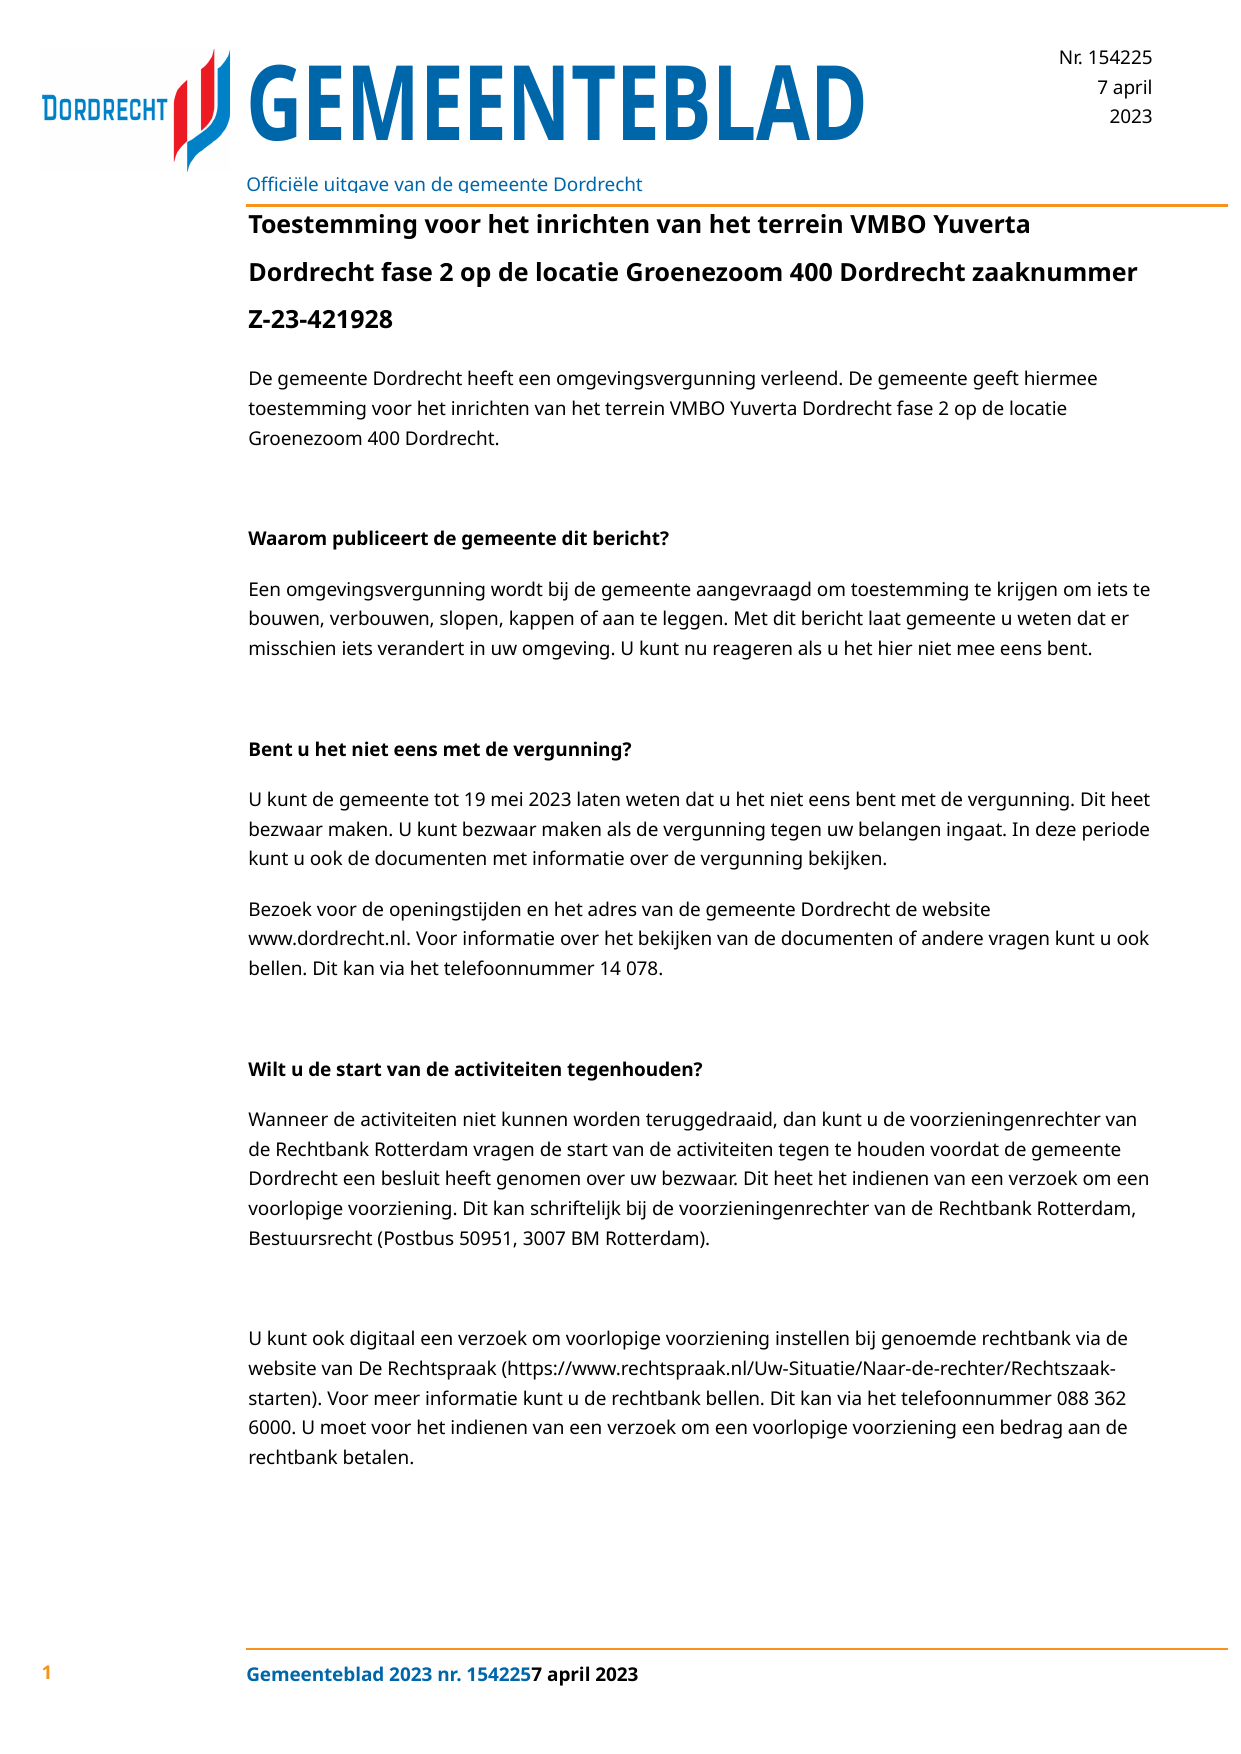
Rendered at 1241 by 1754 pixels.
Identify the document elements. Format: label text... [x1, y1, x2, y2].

text Een omgevingsvergunning wordt bij de gemeente aangevraagd om toestemming te krijgen om iets te bouwen, verbouwen, slopen, kappen of aan te leggen. Met dit bericht laat gemeente u weten dat er misschien iets verandert in uw omgeving. U kunt nu reageren als u het hier niet mee eens bent. [248, 576, 1152, 661]
text Wanneer de activiteiten niet kunnen worden teruggedraaid, dan kunt u de voorzieningenrechter van de Rechtbank Rotterdam vragen de start van de activiteiten tegen te houden voordat de gemeente Dordrecht een besluit heeft genomen over uw bezwaar. Dit heet het indienen van een verzoek om een voorlopige voorziening. Dit kan schriftelijk bij de voorzieningenrechter van de Rechtbank Rotterdam, Bestuursrecht (Postbus 50951, 3007 BM Rotterdam). [248, 1106, 1152, 1250]
picture [41, 47, 231, 172]
text Waarom publiceert de gemeente dit bericht? [248, 526, 1152, 551]
text De gemeente Dordrecht heeft een omgevingsvergunning verleend. De gemeente geeft hiermee toestemming voor het inrichten van het terrein VMBO Yuverta Dordrecht fase 2 op de locatie Groenezoom 400 Dordrecht. [248, 366, 1152, 450]
text Bent u het niet eens met de vergunning? [248, 736, 1152, 762]
text U kunt de gemeente tot 19 mei 2023 laten weten dat u het niet eens bent met de vergunning. Dit heet bezwaar maken. U kunt bezwaar maken als de vergunning tegen uw belangen ingaat. In deze periode kunt u ook de documenten met informatie over de vergunning bekijken. [248, 786, 1152, 871]
text U kunt ook digitaal een verzoek om voorlopige voorziening instellen bij genoemde rechtbank via de website van De Rechtspraak (https://www.rechtspraak.nl/Uw-Situatie/Naar-de-rechter/Rechtszaak-starten). Voor meer informatie kunt u de rechtbank bellen. Dit kan via het telefoonnummer 088 362 6000. U moet voor het indienen van een verzoek om een voorlopige voorziening een bedrag aan de rechtbank betalen. [248, 1326, 1152, 1469]
text Wilt u de start van de activiteiten tegenhouden? [248, 1056, 1152, 1082]
text Bezoek voor de openingstijden en het adres van de gemeente Dordrecht de website www.dordrecht.nl. Voor informatie over het bekijken van de documenten of andere vragen kunt u ook bellen. Dit kan via het telefoonnummer 14 078. [248, 896, 1152, 981]
text Toestemming voor het inrichten van het terrein VMBO Yuverta Dordrecht fase 2 op de locatie Groenezoom 400 Dordrecht zaaknummer Z-23-421928 [248, 207, 1152, 336]
